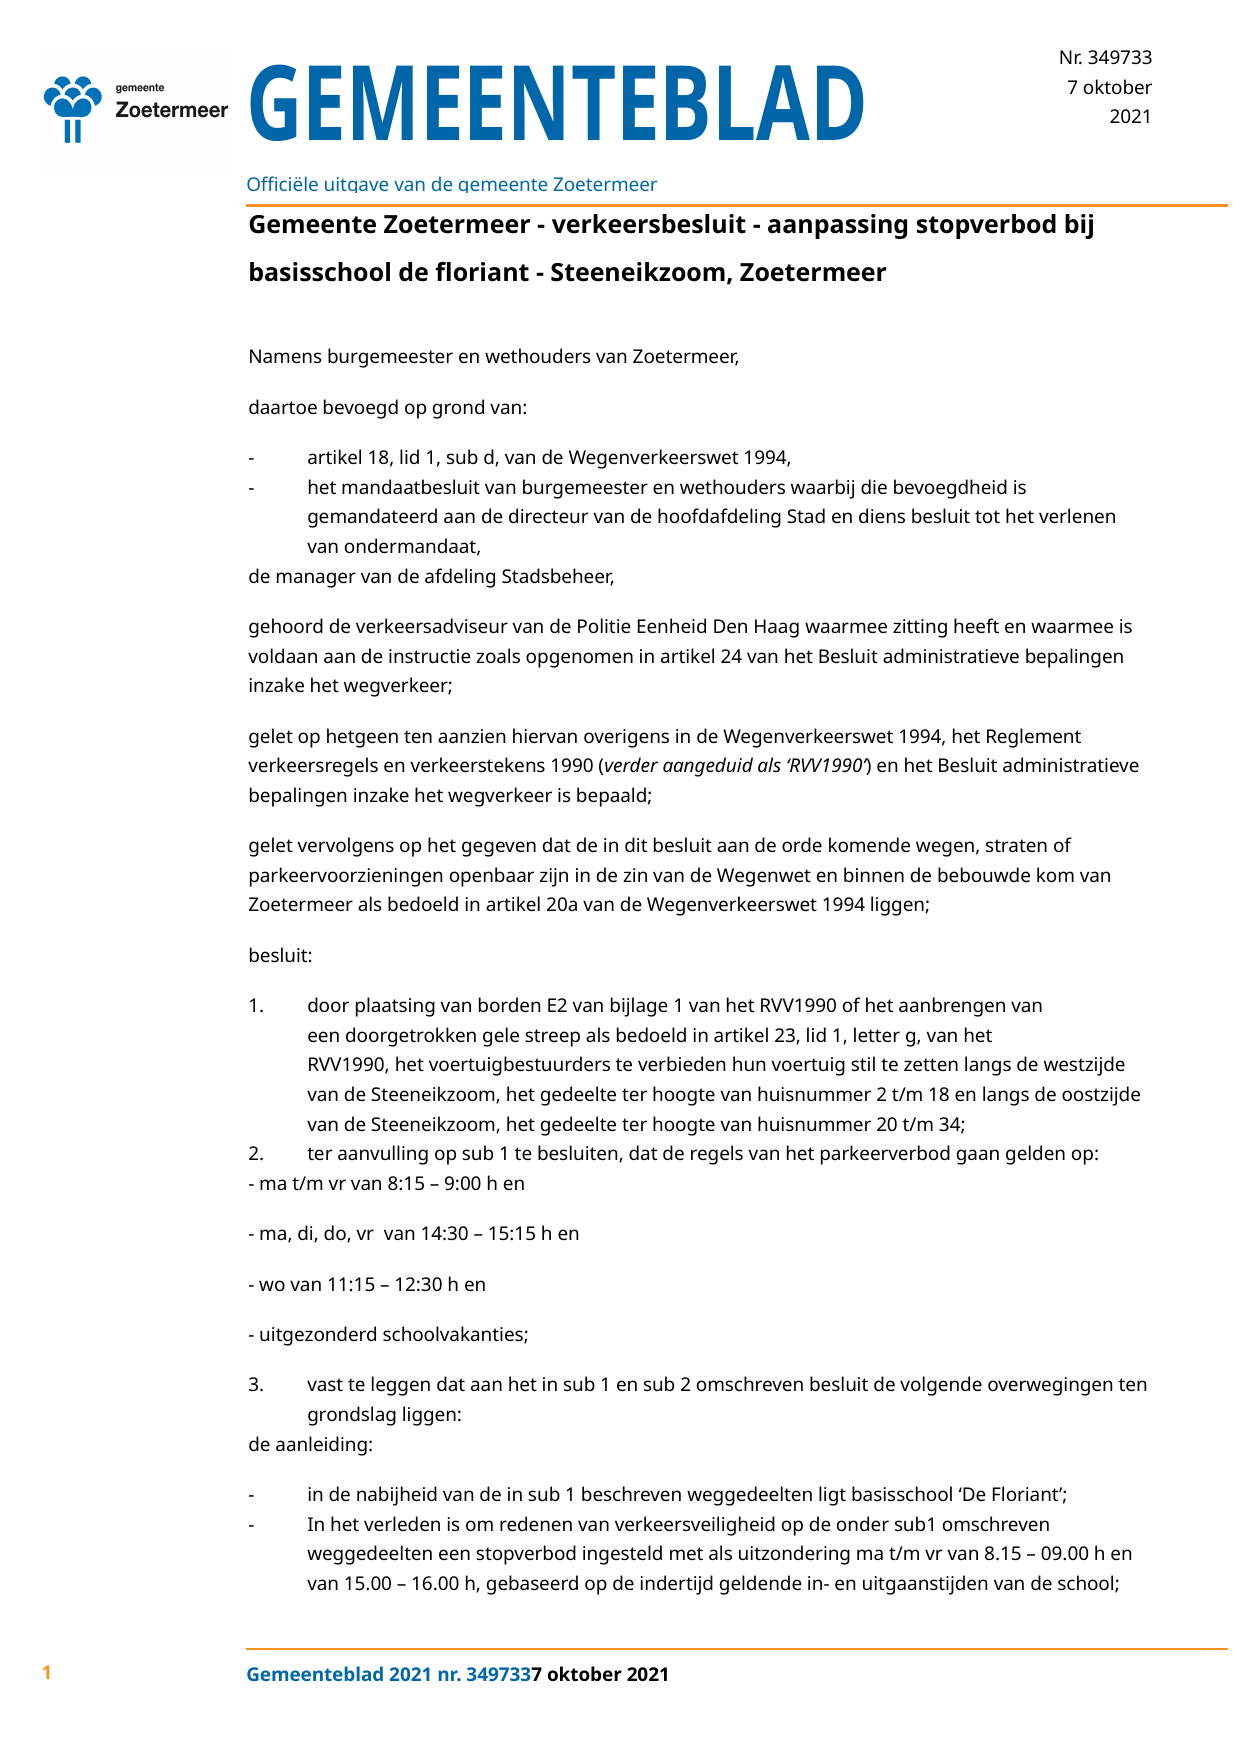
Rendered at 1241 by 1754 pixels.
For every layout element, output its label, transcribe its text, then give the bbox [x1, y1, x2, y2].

text - uitgezonderd schoolvakanties; [248, 1321, 1152, 1347]
text de manager van de afdeling Stadsbeheer, [248, 563, 1152, 588]
text gehoord de verkeersadviseur van de Politie Eenheid Den Haag waarmee zitting heeft en waarmee is voldaan aan de instructie zoals opgenomen in artikel 24 van het Besluit administratieve bepalingen inzake het wegverkeer; [248, 613, 1152, 698]
list ter aanvulling op sub 1 te besluiten, dat de regels van het parkeerverbod gaan gelden op: [248, 1140, 1152, 1166]
text Namens burgemeester en wethouders van Zoetermeer, [248, 344, 1152, 369]
text - ma t/m vr van 8:15 – 9:00 h en [248, 1170, 1152, 1196]
picture [41, 47, 231, 172]
text besluit: [248, 942, 1152, 968]
list vast te leggen dat aan het in sub 1 en sub 2 omschreven besluit de volgende overwegingen ten grondslag liggen: [248, 1372, 1152, 1427]
text daartoe bevoegd op grond van: [248, 394, 1152, 420]
text gelet vervolgens op het gegeven dat de in dit besluit aan de orde komende wegen, straten of parkeervoorzieningen openbaar zijn in de zin van de Wegenwet en binnen de bebouwde kom van Zoetermeer als bedoeld in artikel 20a van de Wegenverkeerswet 1994 liggen; [248, 832, 1152, 917]
list artikel 18, lid 1, sub d, van de Wegenverkeerswet 1994, [248, 444, 1152, 470]
list door plaatsing van borden E2 van bijlage 1 van het RVV1990 of het aanbrengen van een doorgetrokken gele streep als bedoeld in artikel 23, lid 1, letter g, van het RVV1990, het voertuigbestuurders te verbieden hun voertuig stil te zetten langs de westzijde van de Steeneikzoom, het gedeelte ter hoogte van huisnummer 2 t/m 18 en langs de oostzijde van de Steeneikzoom, het gedeelte ter hoogte van huisnummer 20 t/m 34; [248, 992, 1152, 1136]
list het mandaatbesluit van burgemeester en wethouders waarbij die bevoegdheid is gemandateerd aan de directeur van de hoofdafdeling Stad en diens besluit tot het verlenen van ondermandaat, [248, 474, 1152, 559]
list in de nabijheid van de in sub 1 beschreven weggedeelten ligt basisschool ‘De Floriant’; [248, 1481, 1152, 1507]
text de aanleiding: [248, 1431, 1152, 1456]
text gelet op hetgeen ten aanzien hiervan overigens in de Wegenverkeerswet 1994, het Reglement verkeersregels en verkeerstekens 1990 (verder aangeduid als ‘RVV1990’) en het Besluit administratieve bepalingen inzake het wegverkeer is bepaald; [248, 723, 1152, 808]
text Gemeente Zoetermeer - verkeersbesluit - aanpassing stopverbod bij basisschool de floriant - Steeneikzoom, Zoetermeer [248, 207, 1152, 288]
text - ma, di, do, vr van 14:30 – 15:15 h en [248, 1220, 1152, 1246]
list In het verleden is om redenen van verkeersveiligheid op de onder sub1 omschreven weggedeelten een stopverbod ingesteld met als uitzondering ma t/m vr van 8.15 – 09.00 h en van 15.00 – 16.00 h, gebaseerd op de indertijd geldende in- en uitgaanstijden van de school; [248, 1511, 1152, 1596]
text - wo van 11:15 – 12:30 h en [248, 1271, 1152, 1296]
